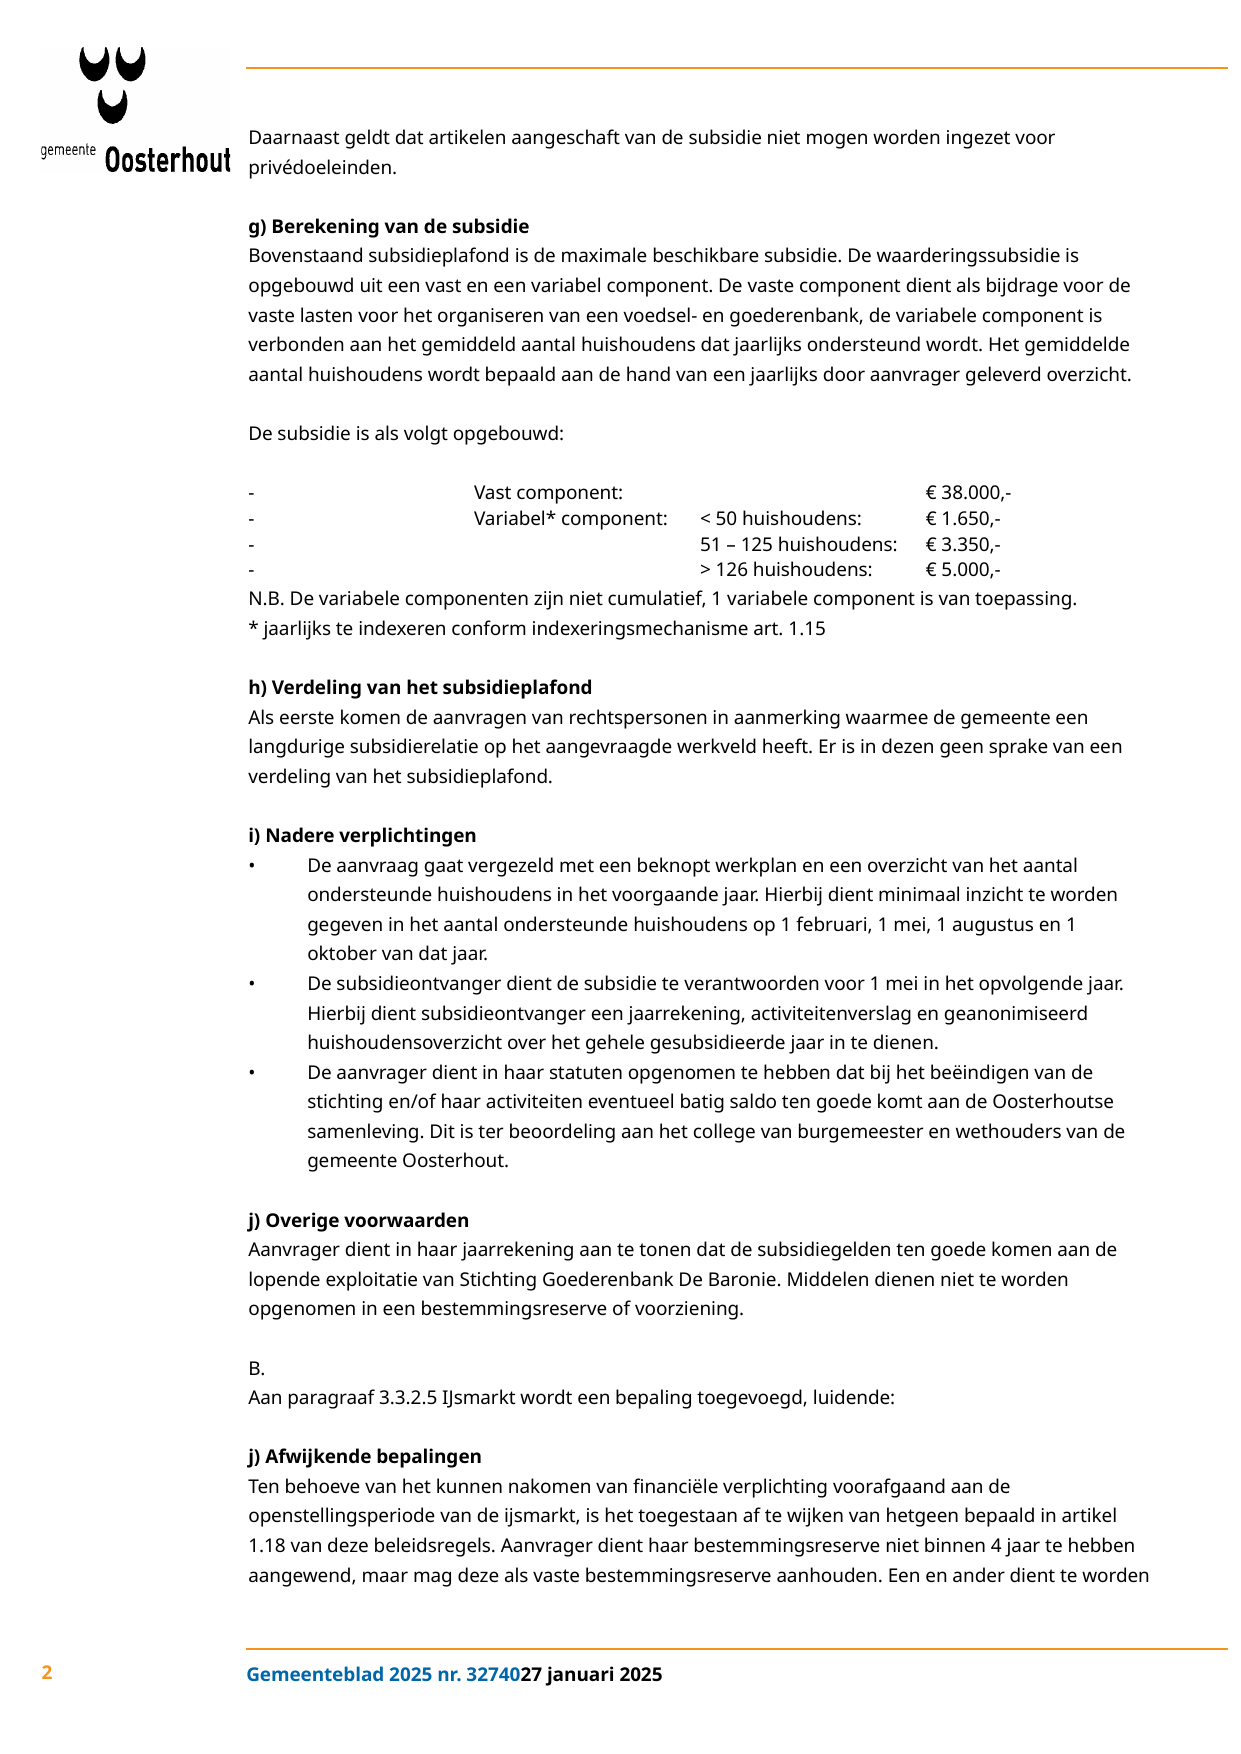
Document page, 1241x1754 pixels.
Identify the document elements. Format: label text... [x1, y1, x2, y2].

table_header - [248, 480, 474, 505]
table_header [700, 480, 926, 505]
list De aanvraag gaat vergezeld met een beknopt werkplan en een overzicht van het aantal ondersteunde huishoudens in het voorgaande jaar. Hierbij dient minimaal inzicht te worden gegeven in het aantal ondersteunde huishoudens op 1 februari, 1 mei, 1 augustus en 1 oktober van dat jaar. [248, 852, 1152, 966]
text Aan paragraaf 3.3.2.5 IJsmarkt wordt een bepaling toegevoegd, luidende: [248, 1384, 1152, 1410]
table_header € 38.000,- [926, 480, 1152, 505]
table_cell < 50 huishoudens: [700, 505, 926, 531]
table_cell [474, 531, 700, 557]
text i) Nadere verplichtingen [248, 822, 1152, 848]
table_cell - [248, 557, 474, 582]
text h) Verdeling van het subsidieplafond [248, 674, 1152, 700]
table_cell 51 – 125 huishoudens: [700, 531, 926, 557]
table_cell € 1.650,- [926, 505, 1152, 531]
text Ten behoeve van het kunnen nakomen van financiële verplichting voorafgaand aan de openstellingsperiode van de ijsmarkt, is het toegestaan af te wijken van hetgeen bepaald in artikel 1.18 van deze beleidsregels. Aanvrager dient haar bestemmingsreserve niet binnen 4 jaar te hebben aangewend, maar mag deze als vaste bestemmingsreserve aanhouden. Een en ander dient te worden [248, 1473, 1152, 1588]
text g) Berekening van de subsidie [248, 213, 1152, 239]
table_cell € 5.000,- [926, 557, 1152, 582]
text j) Afwijkende bepalingen [248, 1443, 1152, 1469]
list De aanvrager dient in haar statuten opgenomen te hebben dat bij het beëindigen van de stichting en/of haar activiteiten eventueel batig saldo ten goede komt aan de Oosterhoutse samenleving. Dit is ter beoordeling aan het college van burgemeester en wethouders van de gemeente Oosterhout. [248, 1059, 1152, 1173]
text N.B. De variabele componenten zijn niet cumulatief, 1 variabele component is van toepassing. [248, 586, 1152, 611]
table_cell Variabel* component: [474, 505, 700, 531]
table_cell € 3.350,- [926, 531, 1152, 557]
text B. [248, 1355, 1152, 1381]
text * jaarlijks te indexeren conform indexeringsmechanisme art. 1.15 [248, 615, 1152, 641]
text Daarnaast geldt dat artikelen aangeschaft van de subsidie niet mogen worden ingezet voor privédoeleinden. [248, 124, 1152, 180]
list De subsidieontvanger dient de subsidie te verantwoorden voor 1 mei in het opvolgende jaar. Hierbij dient subsidieontvanger een jaarrekening, activiteitenverslag en geanonimiseerd huishoudensoverzicht over het gehele gesubsidieerde jaar in te dienen. [248, 970, 1152, 1055]
text Als eerste komen de aanvragen van rechtspersonen in aanmerking waarmee de gemeente een langdurige subsidierelatie op het aangevraagde werkveld heeft. Er is in dezen geen sprake van een verdeling van het subsidieplafond. [248, 704, 1152, 789]
text De subsidie is als volgt opgebouwd: [248, 420, 1152, 446]
table_cell - [248, 531, 474, 557]
text Aanvrager dient in haar jaarrekening aan te tonen dat de subsidiegelden ten goede komen aan de lopende exploitatie van Stichting Goederenbank De Baronie. Middelen dienen niet te worden opgenomen in een bestemmingsreserve of voorziening. [248, 1236, 1152, 1321]
text Bovenstaand subsidieplafond is de maximale beschikbare subsidie. De waarderingssubsidie is opgebouwd uit een vast en een variabel component. De vaste component dient als bijdrage voor de vaste lasten voor het organiseren van een voedsel- en goederenbank, de variabele component is verbonden aan het gemiddeld aantal huishoudens dat jaarlijks ondersteund wordt. Het gemiddelde aantal huishoudens wordt bepaald aan de hand van een jaarlijks door aanvrager geleverd overzicht. [248, 243, 1152, 387]
picture [41, 47, 231, 172]
table_header Vast component: [474, 480, 700, 505]
text j) Overige voorwaarden [248, 1207, 1152, 1233]
table_cell - [248, 505, 474, 531]
table_cell [474, 557, 700, 582]
table_cell > 126 huishoudens: [700, 557, 926, 582]
